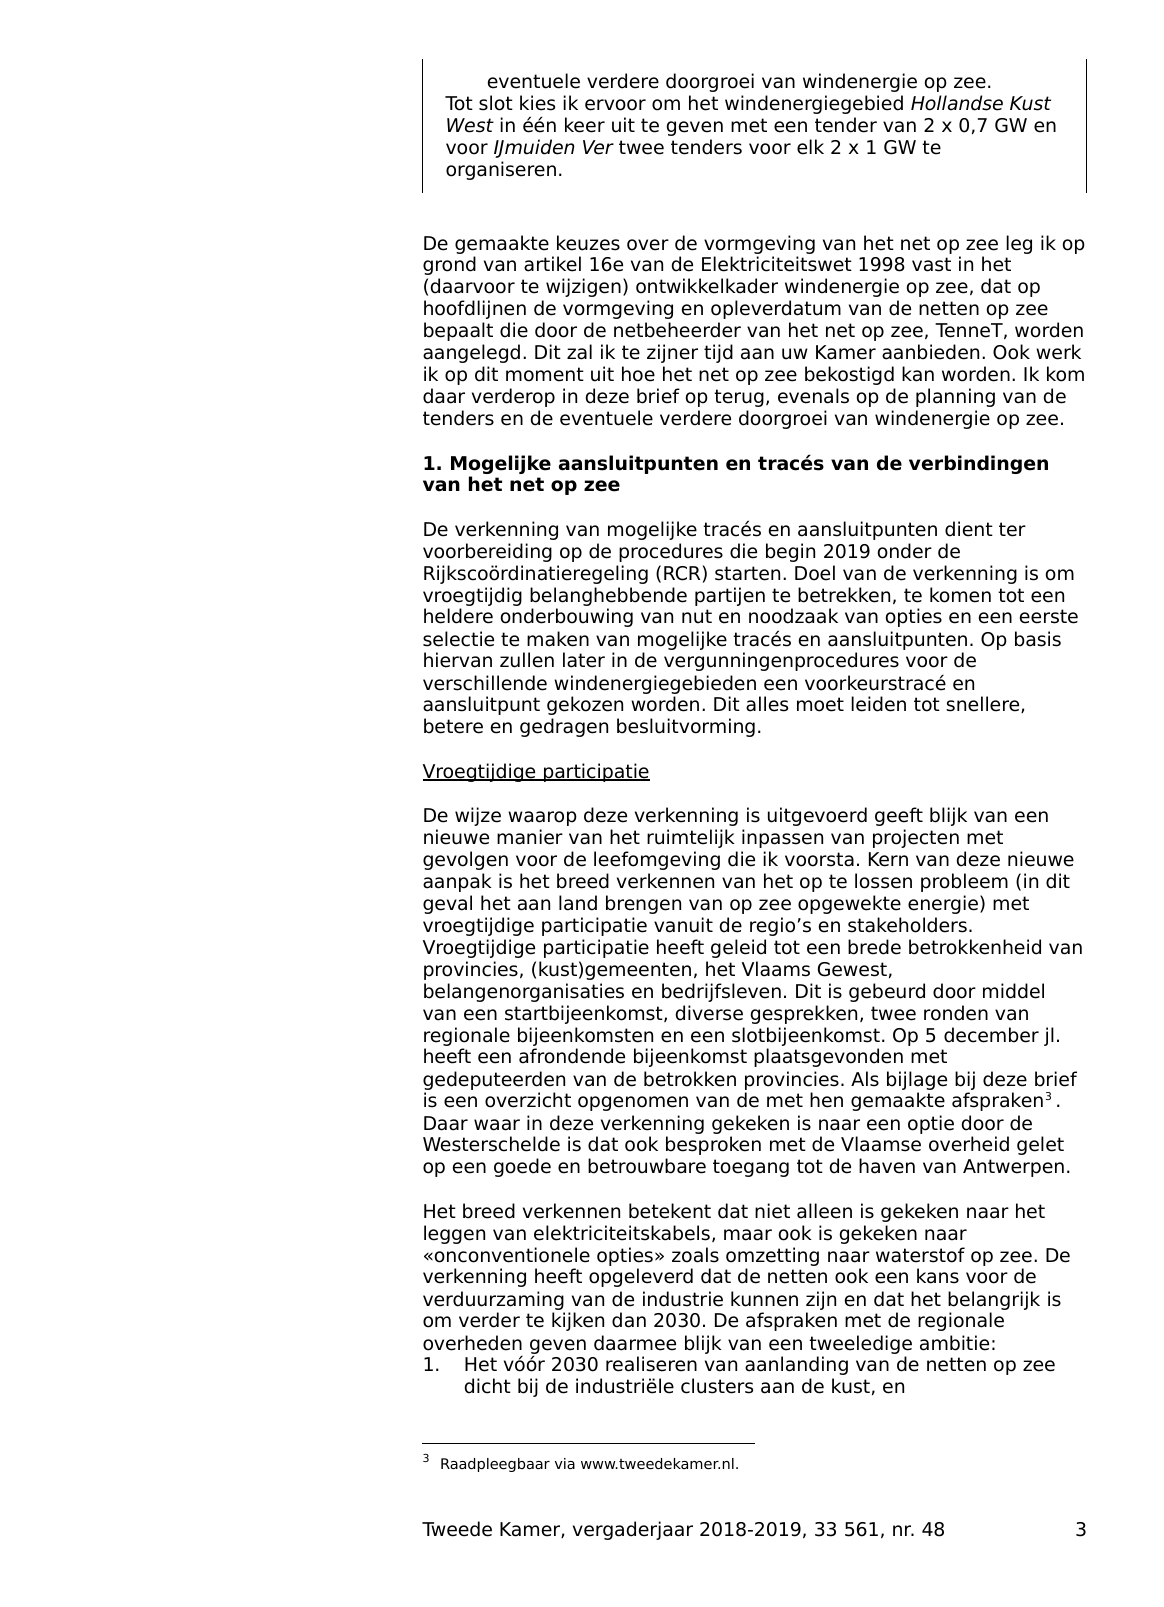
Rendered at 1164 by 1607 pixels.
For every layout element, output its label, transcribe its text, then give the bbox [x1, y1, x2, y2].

subtitle Vroegtijdige participatie [422, 761, 1087, 782]
table_header eventuele verdere doorgroei van windenergie op zee. Tot slot kies ik ervoor om het windenergiegebied Hollandse Kust West in één keer uit te geven met een tender van 2 x 0,7 GW en voor IJmuiden Ver twee tenders voor elk 2 x 1 GW te organiseren. [423, 59, 1086, 192]
text Vroegtijdige participatie heeft geleid tot een brede betrokkenheid van provincies, (kust)gemeenten, het Vlaams Gewest, belangenorganisaties en bedrijfsleven. Dit is gebeurd door middel van een startbijeenkomst, diverse gesprekken, twee ronden van regionale bijeenkomsten en een slotbijeenkomst. Op 5 december jl. heeft een afrondende bijeenkomst plaatsgevonden met gedeputeerden van de betrokken provincies. Als bijlage bij deze brief is een overzicht opgenomen van de met hen gemaakte afspraken. Daar waar in deze verkenning gekeken is naar een optie door de Westerschelde is dat ook besproken met de Vlaamse overheid gelet op een goede en betrouwbare toegang tot de haven van Antwerpen. [422, 937, 1087, 1178]
subtitle 1. Mogelijke aansluitpunten en tracés van de verbindingen van het net op zee [422, 452, 1087, 496]
text De verkenning van mogelijke tracés en aansluitpunten dient ter voorbereiding op de procedures die begin 2019 onder de Rijkscoördinatieregeling (RCR) starten. Doel van de verkenning is om vroegtijdig belanghebbende partijen te betrekken, te komen tot een heldere onderbouwing van nut en noodzaak van opties en een eerste selectie te maken van mogelijke tracés en aansluitpunten. Op basis hiervan zullen later in de vergunningenprocedures voor de verschillende windenergiegebieden een voorkeurstracé en aansluitpunt gekozen worden. Dit alles moet leiden tot snellere, betere en gedragen besluitvorming. [422, 518, 1087, 738]
text Raadpleegbaar via www.tweedekamer.nl. [422, 1452, 1087, 1474]
text 1. Het vóór 2030 realiseren van aanlanding van de netten op zee dicht bij de industriële clusters aan de kust, en [422, 1354, 1087, 1398]
text De wijze waarop deze verkenning is uitgevoerd geeft blijk van een nieuwe manier van het ruimtelijk inpassen van projecten met gevolgen voor de leefomgeving die ik voorsta. Kern van deze nieuwe aanpak is het breed verkennen van het op te lossen probleem (in dit geval het aan land brengen van op zee opgewekte energie) met vroegtijdige participatie vanuit de regio’s en stakeholders. [422, 805, 1087, 937]
text Het breed verkennen betekent dat niet alleen is gekeken naar het leggen van elektriciteitskabels, maar ook is gekeken naar «onconventionele opties» zoals omzetting naar waterstof op zee. De verkenning heeft opgeleverd dat de netten ook een kans voor de verduurzaming van de industrie kunnen zijn en dat het belangrijk is om verder te kijken dan 2030. De afspraken met de regionale overheden geven daarmee blijk van een tweeledige ambitie: [422, 1201, 1087, 1354]
text De gemaakte keuzes over de vormgeving van het net op zee leg ik op grond van artikel 16e van de Elektriciteitswet 1998 vast in het (daarvoor te wijzigen) ontwikkelkader windenergie op zee, dat op hoofdlijnen de vormgeving en opleverdatum van de netten op zee bepaalt die door de netbeheerder van het net op zee, TenneT, worden aangelegd. Dit zal ik te zijner tijd aan uw Kamer aanbieden. Ook werk ik op dit moment uit hoe het net op zee bekostigd kan worden. Ik kom daar verderop in deze brief op terug, evenals op de planning van de tenders en de eventuele verdere doorgroei van windenergie op zee. [422, 232, 1087, 430]
